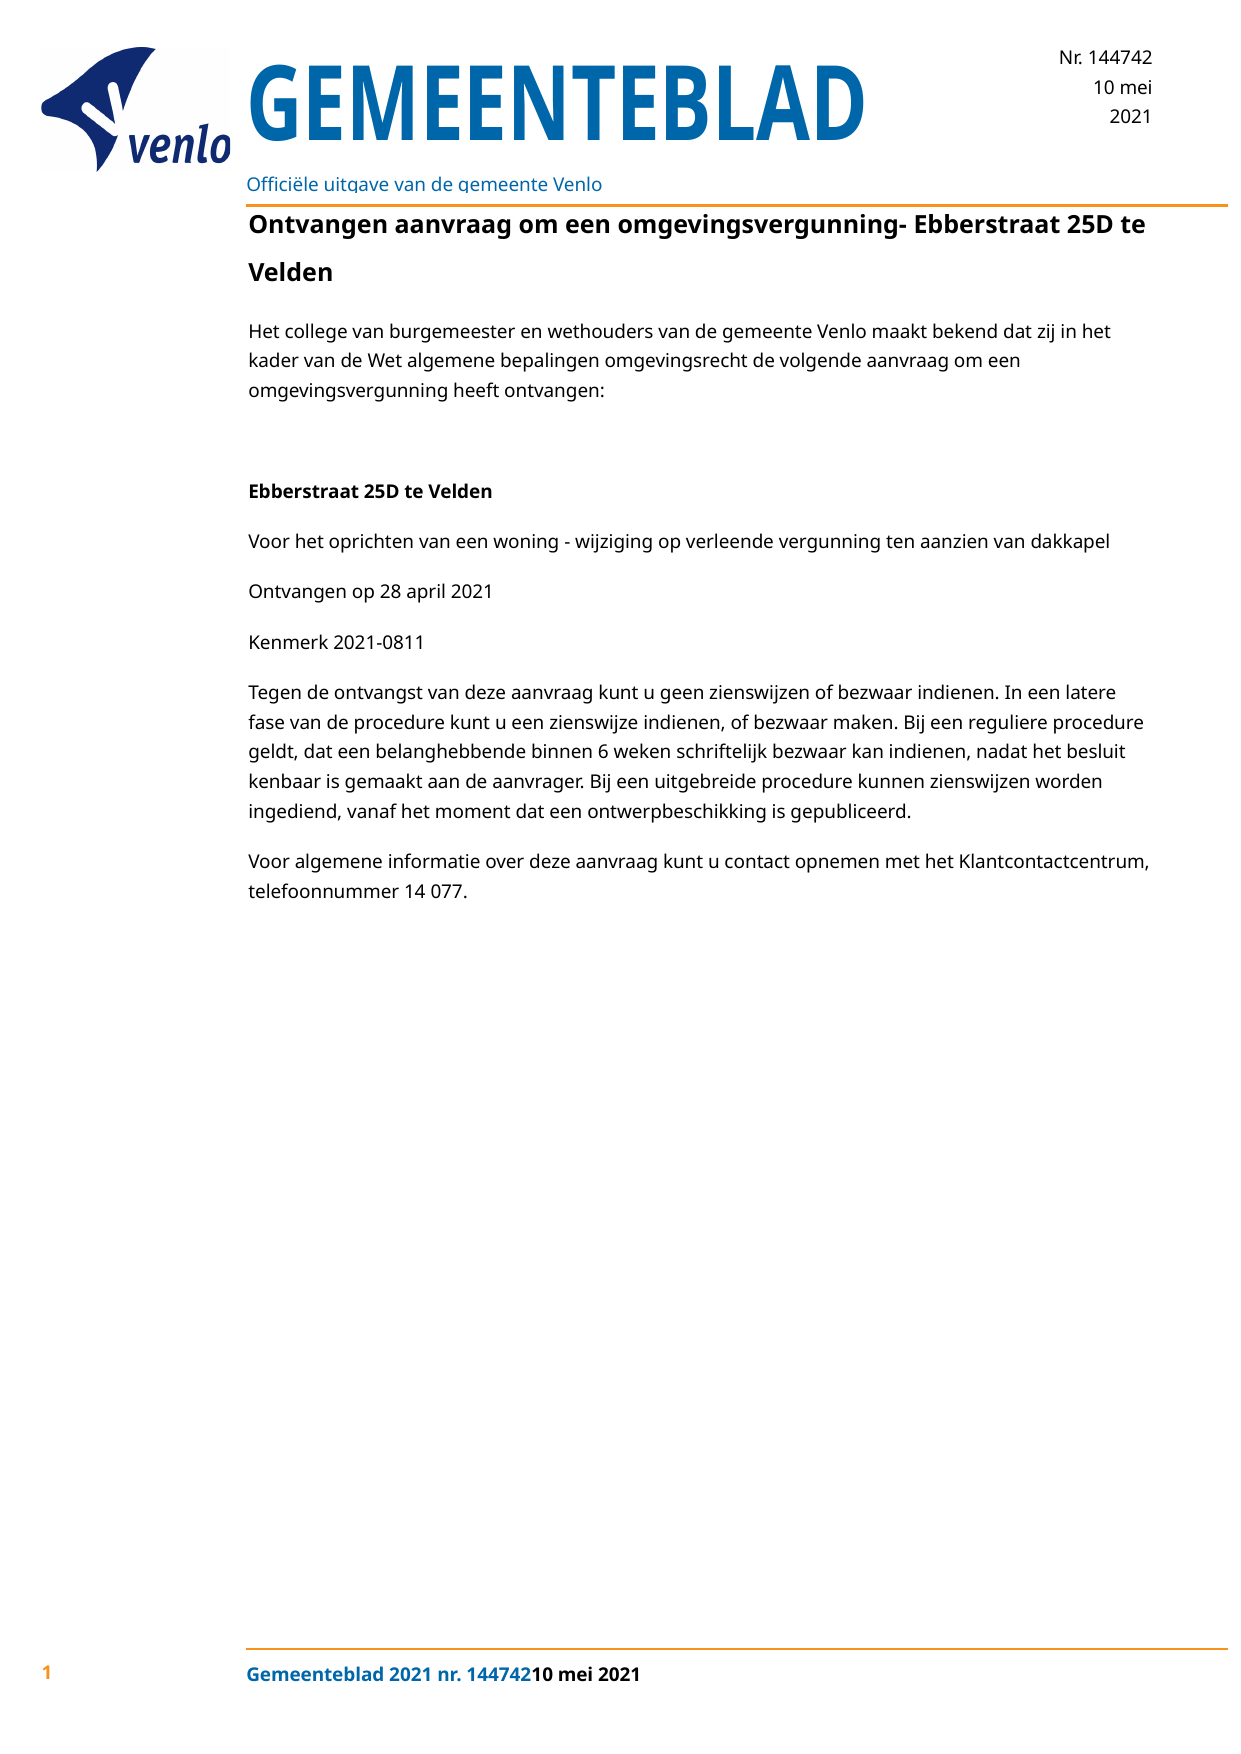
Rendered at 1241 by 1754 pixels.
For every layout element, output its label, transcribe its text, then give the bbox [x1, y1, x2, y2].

text Ontvangen aanvraag om een omgevingsvergunning- Ebberstraat 25D te Velden [248, 207, 1152, 288]
text Kenmerk 2021-0811 [248, 629, 1152, 655]
text Ontvangen op 28 april 2021 [248, 579, 1152, 604]
text Ebberstraat 25D te Velden [248, 478, 1152, 504]
picture [41, 47, 231, 172]
text Het college van burgemeester en wethouders van de gemeente Venlo maakt bekend dat zij in het kader van de Wet algemene bepalingen omgevingsrecht de volgende aanvraag om een omgevingsvergunning heeft ontvangen: [248, 318, 1152, 403]
text Voor algemene informatie over deze aanvraag kunt u contact opnemen met het Klantcontactcentrum, telefoonnummer 14 077. [248, 848, 1152, 904]
text Voor het oprichten van een woning - wijziging op verleende vergunning ten aanzien van dakkapel [248, 528, 1152, 554]
text Tegen de ontvangst van deze aanvraag kunt u geen zienswijzen of bezwaar indienen. In een latere fase van de procedure kunt u een zienswijze indienen, of bezwaar maken. Bij een reguliere procedure geldt, dat een belanghebbende binnen 6 weken schriftelijk bezwaar kan indienen, nadat het besluit kenbaar is gemaakt aan de aanvrager. Bij een uitgebreide procedure kunnen zienswijzen worden ingediend, vanaf het moment dat een ontwerpbeschikking is gepubliceerd. [248, 679, 1152, 824]
